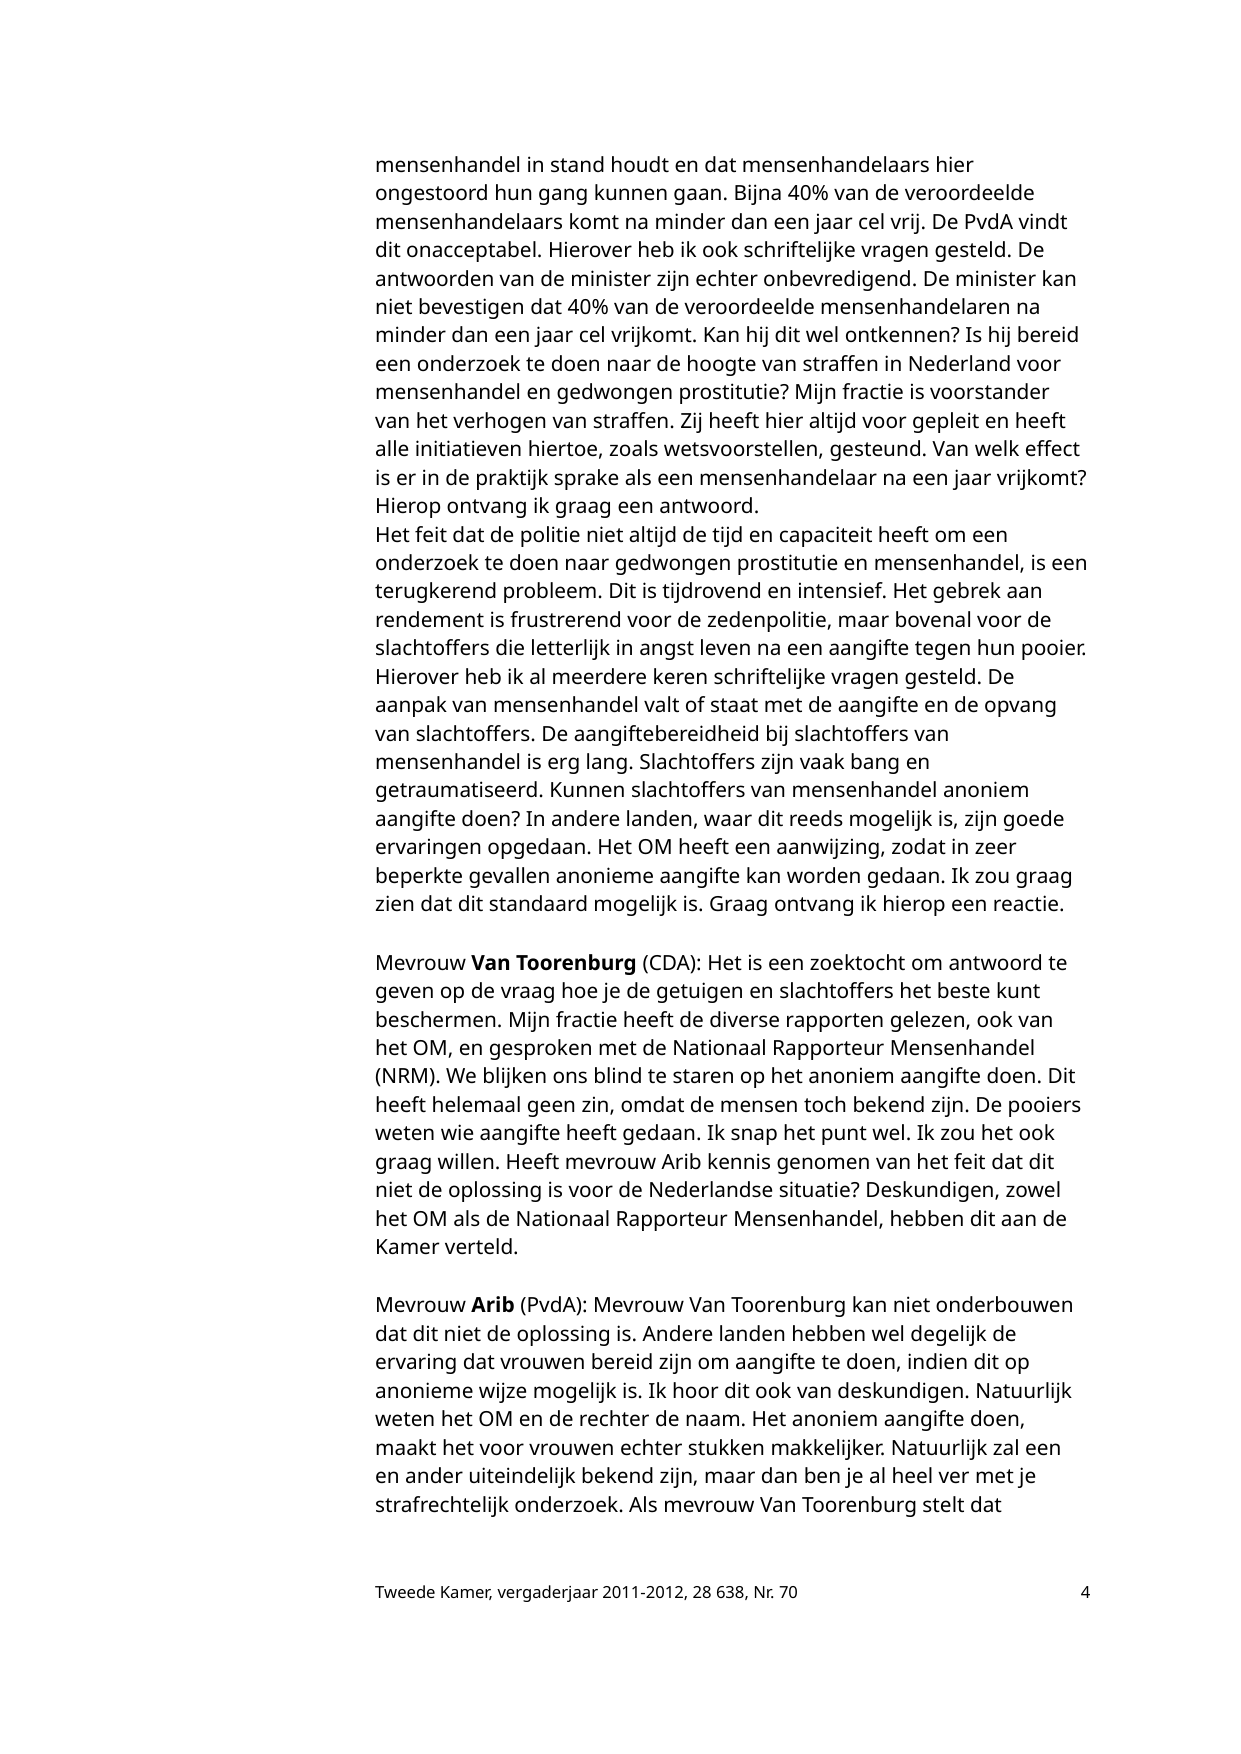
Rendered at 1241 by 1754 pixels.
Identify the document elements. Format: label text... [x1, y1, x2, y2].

text mensenhandel in stand houdt en dat mensenhandelaars hier ongestoord hun gang kunnen gaan. Bijna 40% van de veroordeelde mensenhandelaars komt na minder dan een jaar cel vrij. De PvdA vindt dit onacceptabel. Hierover heb ik ook schriftelijke vragen gesteld. De antwoorden van de minister zijn echter onbevredigend. De minister kan niet bevestigen dat 40% van de veroordeelde mensenhandelaren na minder dan een jaar cel vrijkomt. Kan hij dit wel ontkennen? Is hij bereid een onderzoek te doen naar de hoogte van straffen in Nederland voor mensenhandel en gedwongen prostitutie? Mijn fractie is voorstander van het verhogen van straffen. Zij heeft hier altijd voor gepleit en heeft alle initiatieven hiertoe, zoals wetsvoorstellen, gesteund. Van welk effect is er in de praktijk sprake als een mensenhandelaar na een jaar vrijkomt? Hierop ontvang ik graag een antwoord. [375, 150, 1090, 520]
text Het feit dat de politie niet altijd de tijd en capaciteit heeft om een onderzoek te doen naar gedwongen prostitutie en mensenhandel, is een terugkerend probleem. Dit is tijdrovend en intensief. Het gebrek aan rendement is frustrerend voor de zedenpolitie, maar bovenal voor de slachtoffers die letterlijk in angst leven na een aangifte tegen hun pooier. Hierover heb ik al meerdere keren schriftelijke vragen gesteld. De aanpak van mensenhandel valt of staat met de aangifte en de opvang van slachtoffers. De aangiftebereidheid bij slachtoffers van mensenhandel is erg lang. Slachtoffers zijn vaak bang en getraumatiseerd. Kunnen slachtoffers van mensenhandel anoniem aangifte doen? In andere landen, waar dit reeds mogelijk is, zijn goede ervaringen opgedaan. Het OM heeft een aanwijzing, zodat in zeer beperkte gevallen anonieme aangifte kan worden gedaan. Ik zou graag zien dat dit standaard mogelijk is. Graag ontvang ik hierop een reactie. [375, 520, 1090, 918]
text Mevrouw Van Toorenburg (CDA): Het is een zoektocht om antwoord te geven op de vraag hoe je de getuigen en slachtoffers het beste kunt beschermen. Mijn fractie heeft de diverse rapporten gelezen, ook van het OM, en gesproken met de Nationaal Rapporteur Mensenhandel (NRM). We blijken ons blind te staren op het anoniem aangifte doen. Dit heeft helemaal geen zin, omdat de mensen toch bekend zijn. De pooiers weten wie aangifte heeft gedaan. Ik snap het punt wel. Ik zou het ook graag willen. Heeft mevrouw Arib kennis genomen van het feit dat dit niet de oplossing is voor de Nederlandse situatie? Deskundigen, zowel het OM als de Nationaal Rapporteur Mensenhandel, hebben dit aan de Kamer verteld. [375, 948, 1090, 1261]
text Mevrouw Arib (PvdA): Mevrouw Van Toorenburg kan niet onderbouwen dat dit niet de oplossing is. Andere landen hebben wel degelijk de ervaring dat vrouwen bereid zijn om aangifte te doen, indien dit op anonieme wijze mogelijk is. Ik hoor dit ook van deskundigen. Natuurlijk weten het OM en de rechter de naam. Het anoniem aangifte doen, maakt het voor vrouwen echter stukken makkelijker. Natuurlijk zal een en ander uiteindelijk bekend zijn, maar dan ben je al heel ver met je strafrechtelijk onderzoek. Als mevrouw Van Toorenburg stelt dat [375, 1291, 1090, 1518]
